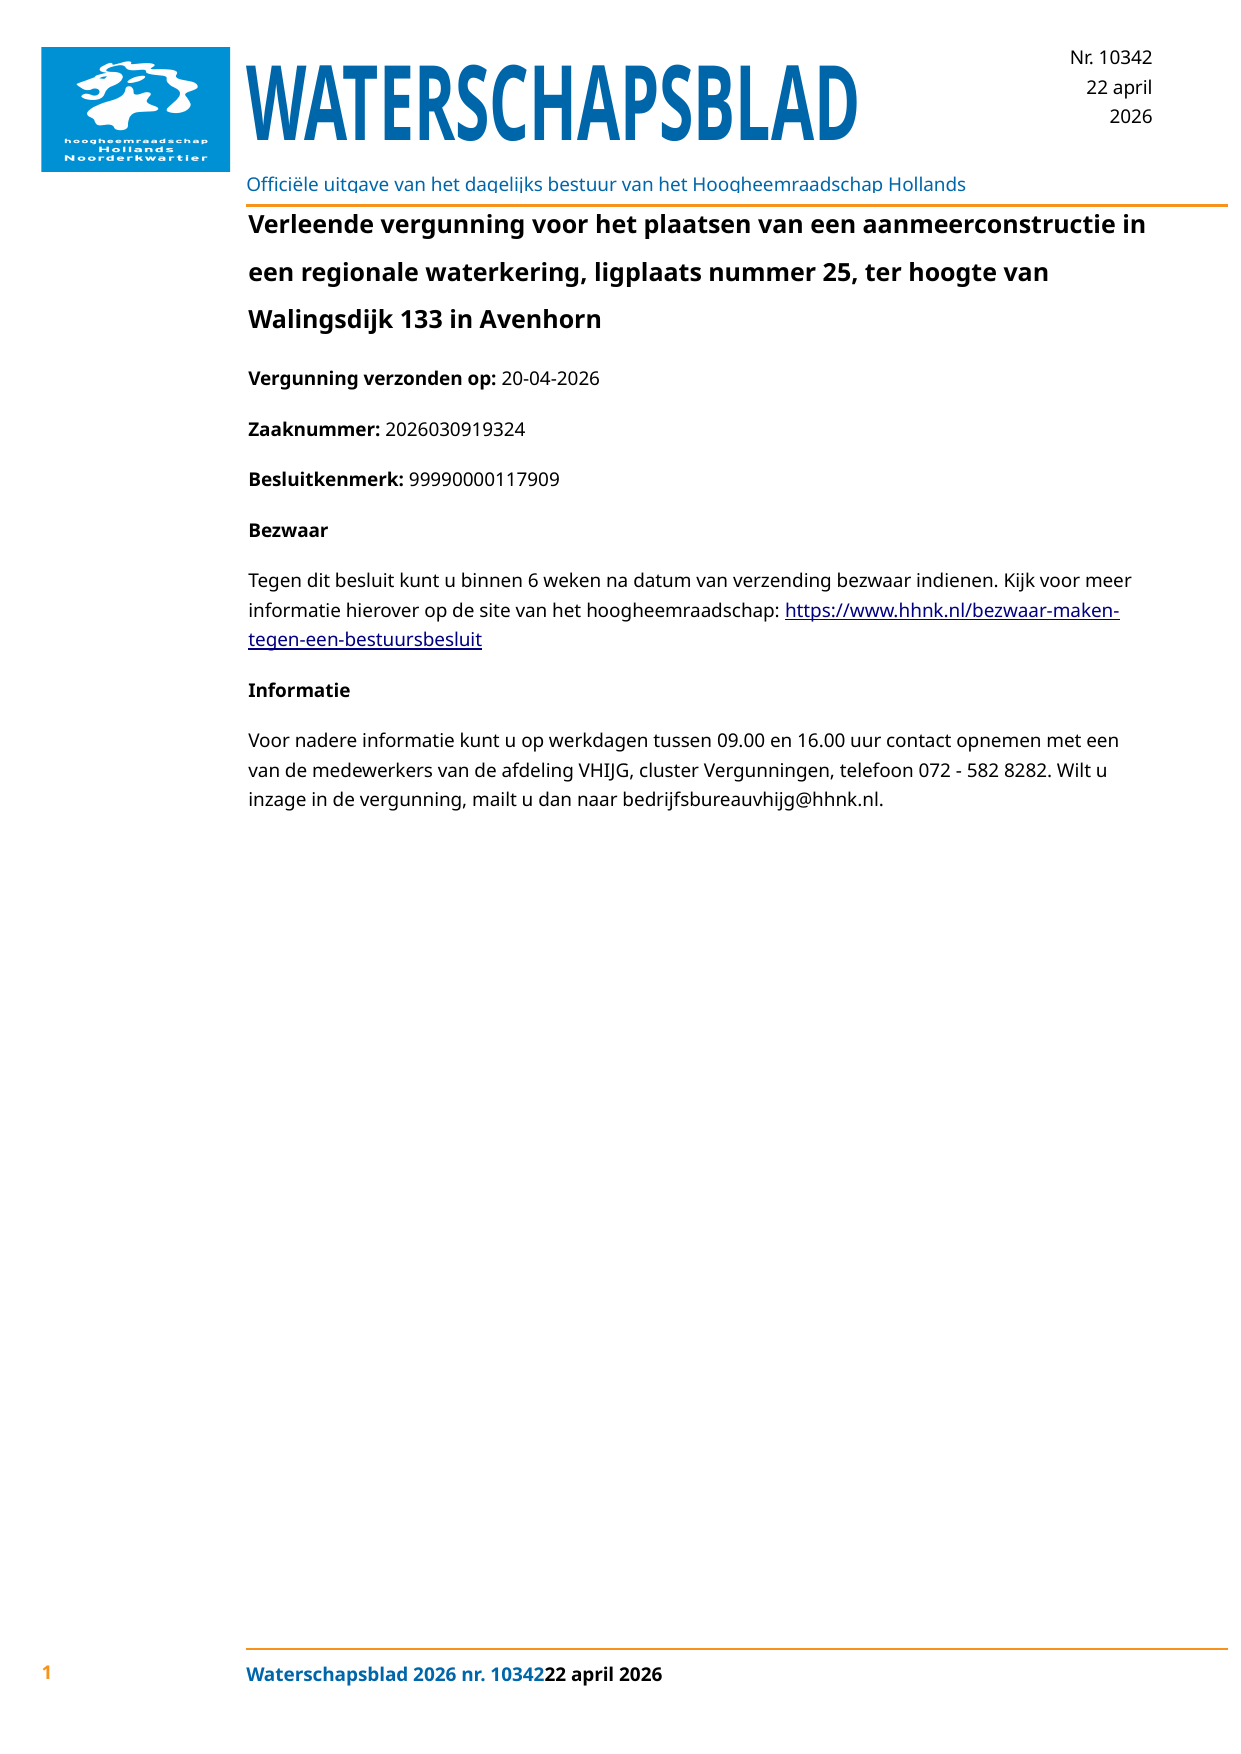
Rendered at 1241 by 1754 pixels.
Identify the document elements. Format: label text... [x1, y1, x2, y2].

picture [118, 62, 197, 112]
picture [78, 64, 122, 99]
picture [88, 87, 157, 130]
picture [129, 76, 144, 82]
text Besluitkenmerk: 99990000117909 [248, 466, 1152, 492]
text Informatie [248, 677, 1152, 702]
text Bezwaar [248, 517, 1152, 542]
text Voor nadere informatie kunt u op werkdagen tussen 09.00 en 16.00 uur contact opnemen met een van de medewerkers van de afdeling VHIJG, cluster Vergunningen, telefoon 072 - 582 8282. Wilt u inzage in de vergunning, mailt u dan naar bedrijfsbureauvhijg@hhnk.nl. [248, 727, 1152, 812]
text Verleende vergunning voor het plaatsen van een aanmeerconstructie in een regionale waterkering, ligplaats nummer 25, ter hoogte van Walingsdijk 133 in Avenhorn [248, 207, 1152, 336]
text Tegen dit besluit kunt u binnen 6 weken na datum van verzending bezwaar indienen. Kijk voor meer informatie hierover op de site van het hoogheemraadschap: https://www.hhnk.nl/bezwaar-maken-tegen-een-bestuursbesluit [248, 567, 1152, 652]
text Zaaknummer: 2026030919324 [248, 416, 1152, 442]
text Vergunning verzonden op: 20-04-2026 [248, 366, 1152, 391]
